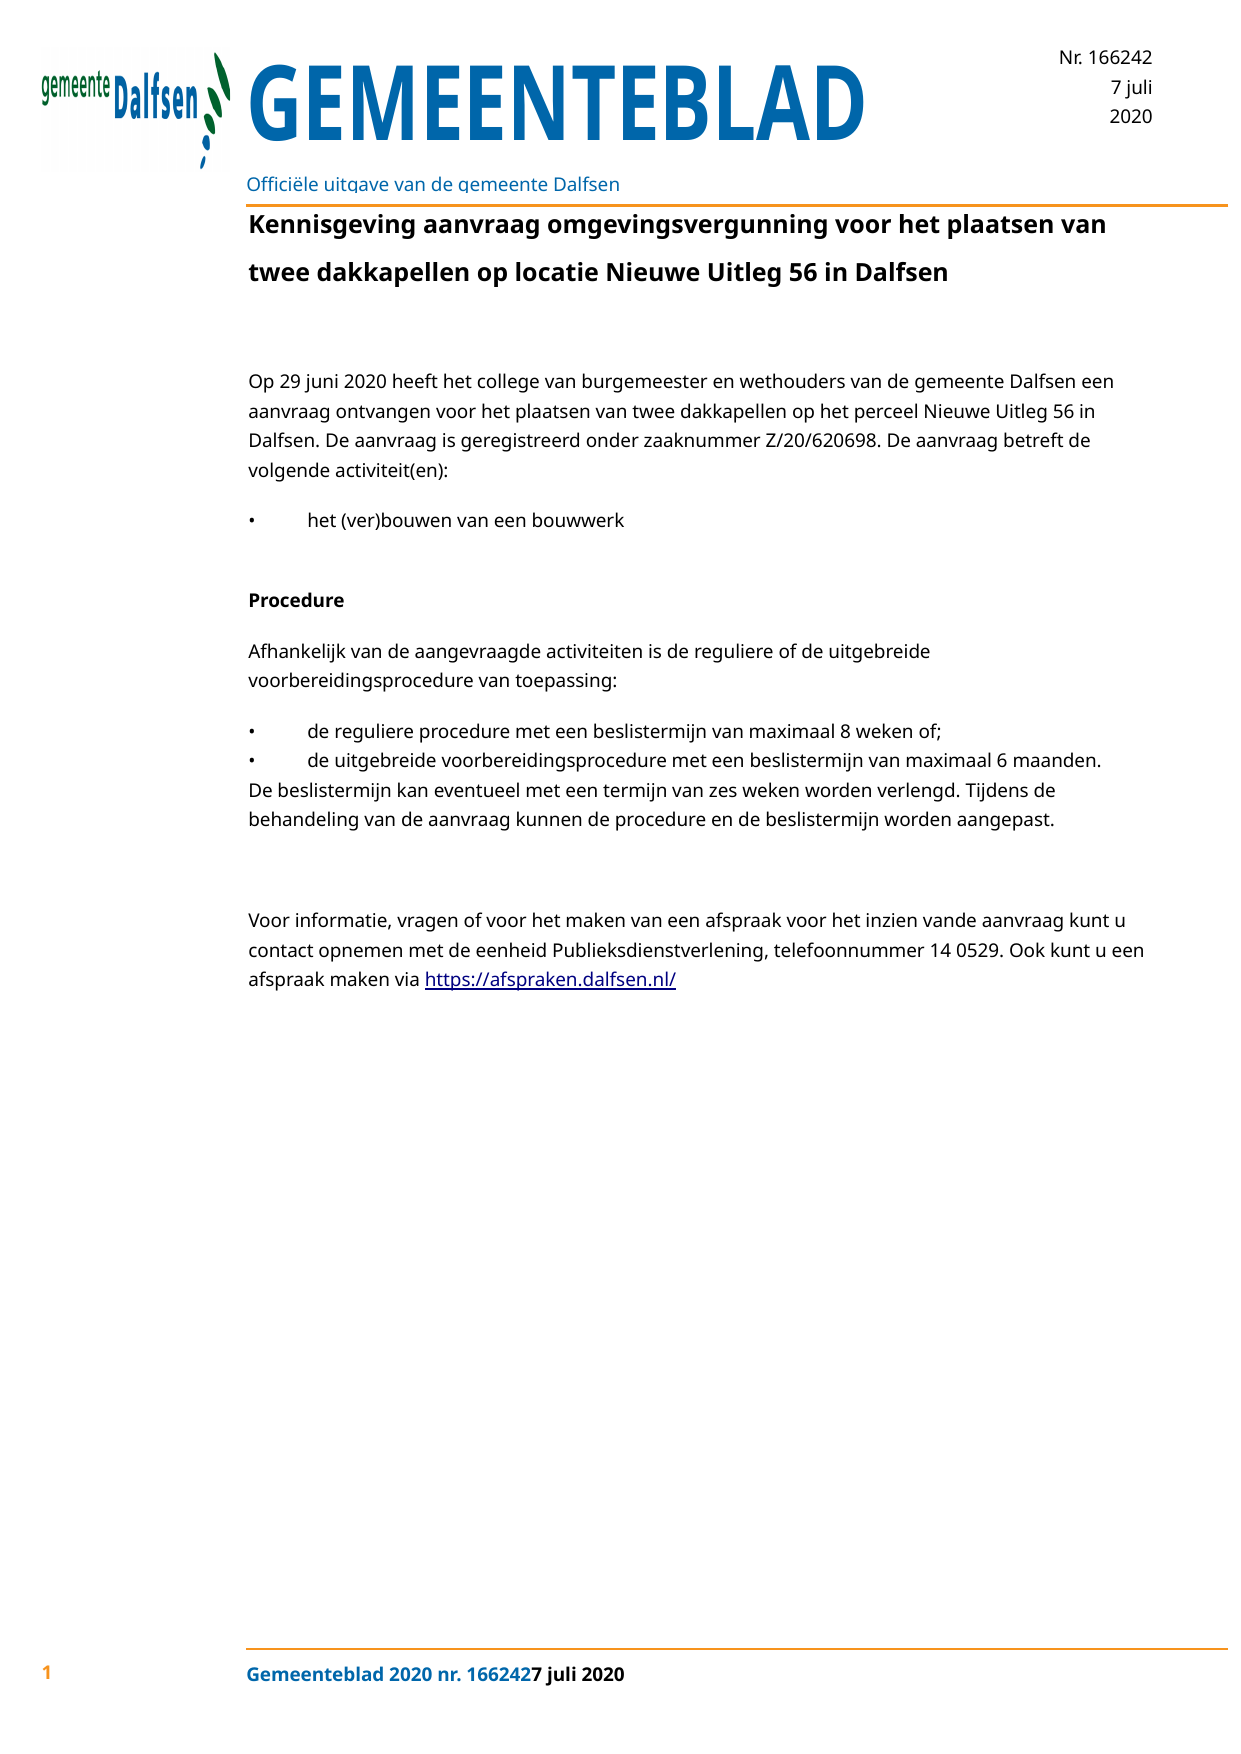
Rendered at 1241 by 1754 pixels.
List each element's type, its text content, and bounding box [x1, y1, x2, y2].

text Op 29 juni 2020 heeft het college van burgemeester en wethouders van de gemeente Dalfsen een aanvraag ontvangen voor het plaatsen van twee dakkapellen op het perceel Nieuwe Uitleg 56 in Dalfsen. De aanvraag is geregistreerd onder zaaknummer Z/20/620698. De aanvraag betreft de volgende activiteit(en): [248, 368, 1152, 483]
text Procedure [248, 587, 1152, 613]
text Afhankelijk van de aangevraagde activiteiten is de reguliere of de uitgebreide voorbereidingsprocedure van toepassing: [248, 638, 1152, 693]
picture [41, 47, 231, 172]
list de uitgebreide voorbereidingsprocedure met een beslistermijn van maximaal 6 maanden. [248, 747, 1152, 773]
text De beslistermijn kan eventueel met een termijn van zes weken worden verlengd. Tijdens de behandeling van de aanvraag kunnen de procedure en de beslistermijn worden aangepast. [248, 777, 1152, 832]
list het (ver)bouwen van een bouwwerk [248, 507, 1152, 533]
text Kennisgeving aanvraag omgevingsvergunning voor het plaatsen van twee dakkapellen op locatie Nieuwe Uitleg 56 in Dalfsen [248, 207, 1152, 288]
list de reguliere procedure met een beslistermijn van maximaal 8 weken of; [248, 718, 1152, 744]
text Voor informatie, vragen of voor het maken van een afspraak voor het inzien vande aanvraag kunt u contact opnemen met de eenheid Publieksdienstverlening, telefoonnummer 14 0529. Ook kunt u een afspraak maken via https://afspraken.dalfsen.nl/ [248, 907, 1152, 992]
